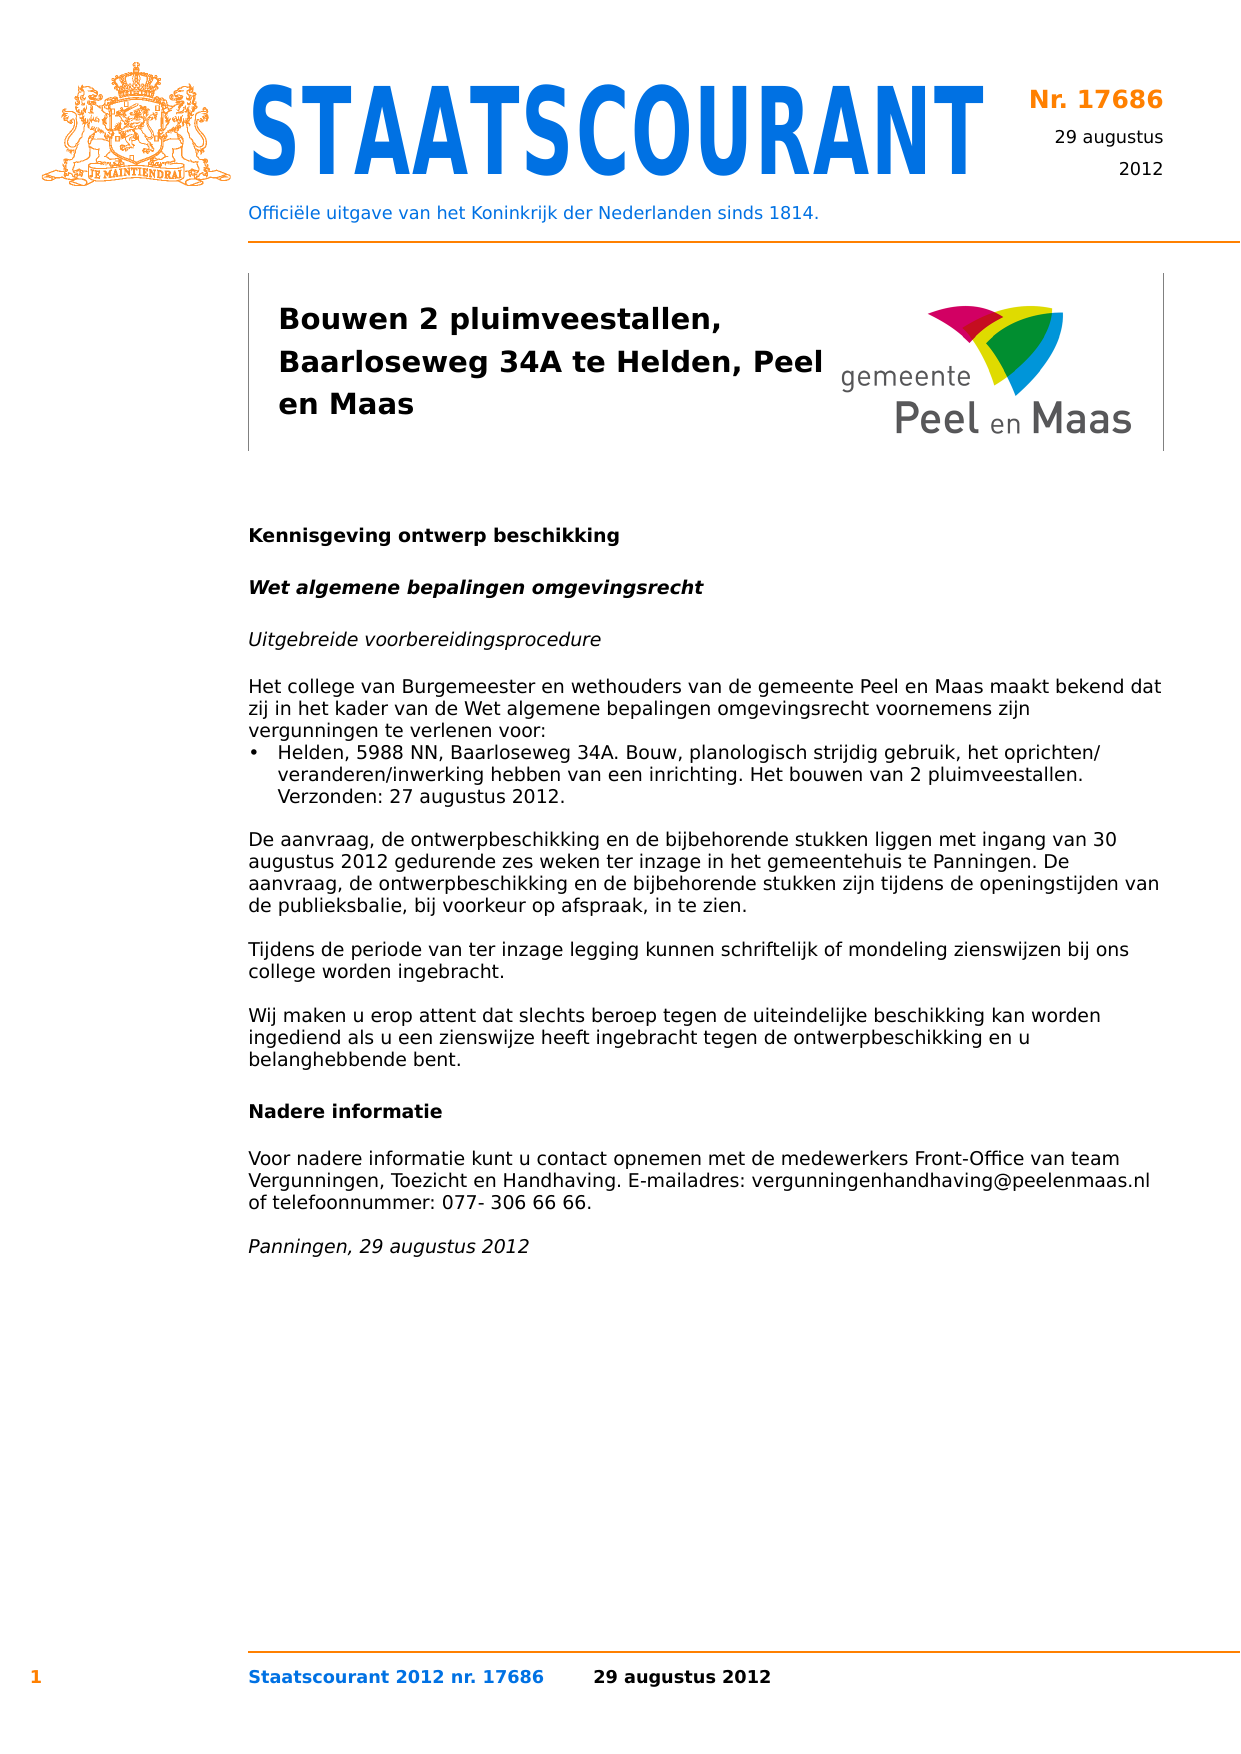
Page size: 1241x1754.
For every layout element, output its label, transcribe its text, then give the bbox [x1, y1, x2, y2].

text • Helden, 5988 NN, Baarloseweg 34A. Bouw, planologisch strijdig gebruik, het oprichten/ veranderen/inwerking hebben van een inrichting. Het bouwen van 2 pluimveestallen. Verzonden: 27 augustus 2012. [248, 742, 1163, 807]
subtitle Uitgebreide voorbereidingsprocedure [248, 629, 1163, 651]
text Voor nadere informatie kunt u contact opnemen met de medewerkers Front-Office van team Vergunningen, Toezicht en Handhaving. E-mailadres: vergunningenhandhaving@peelenmaas.nl of telefoonnummer: 077- 306 66 66. [248, 1148, 1163, 1214]
table_cell 29 augustus [998, 121, 1240, 153]
table_header [25, 62, 248, 241]
table_cell 2012 [998, 153, 1240, 203]
text De aanvraag, de ontwerpbeschikking en de bijbehorende stukken liggen met ingang van 30 augustus 2012 gedurende zes weken ter inzage in het gemeentehuis te Panningen. De aanvraag, de ontwerpbeschikking en de bijbehorende stukken zijn tijdens de openingstijden van de publieksbalie, bij voorkeur op afspraak, in te zien. [248, 829, 1163, 917]
picture [838, 302, 1134, 439]
text Het college van Burgemeester en wethouders van de gemeente Peel en Maas maakt bekend dat zij in het kader van de Wet algemene bepalingen omgevingsrecht voornemens zijn vergunningen te verlenen voor: [248, 676, 1163, 742]
text Panningen, 29 augustus 2012 [248, 1236, 1163, 1258]
table_header STAATSCOURANT [248, 62, 998, 203]
text Wij maken u erop attent dat slechts beroep tegen de uiteindelijke beschikking kan worden ingediend als u een zienswijze heeft ingebracht tegen de ontwerpbeschikking en u belanghebbende bent. [248, 1005, 1163, 1071]
text Tijdens de periode van ter inzage legging kunnen schriftelijk of mondeling zienswijzen bij ons college worden ingebracht. [248, 939, 1163, 983]
subtitle Nadere informatie [248, 1101, 1163, 1123]
subtitle Kennisgeving ontwerp beschikking [248, 525, 1163, 547]
table_cell Officiële uitgave van het Koninkrijk der Nederlanden sinds 1814. [248, 203, 1240, 241]
table_header Nr. 17686 [998, 62, 1240, 121]
picture [41, 62, 231, 186]
subtitle Bouwen 2 pluimveestallen, Baarloseweg 34A te Helden, Peel en Maas [249, 273, 1163, 451]
subtitle Wet algemene bepalingen omgevingsrecht [248, 577, 1163, 599]
